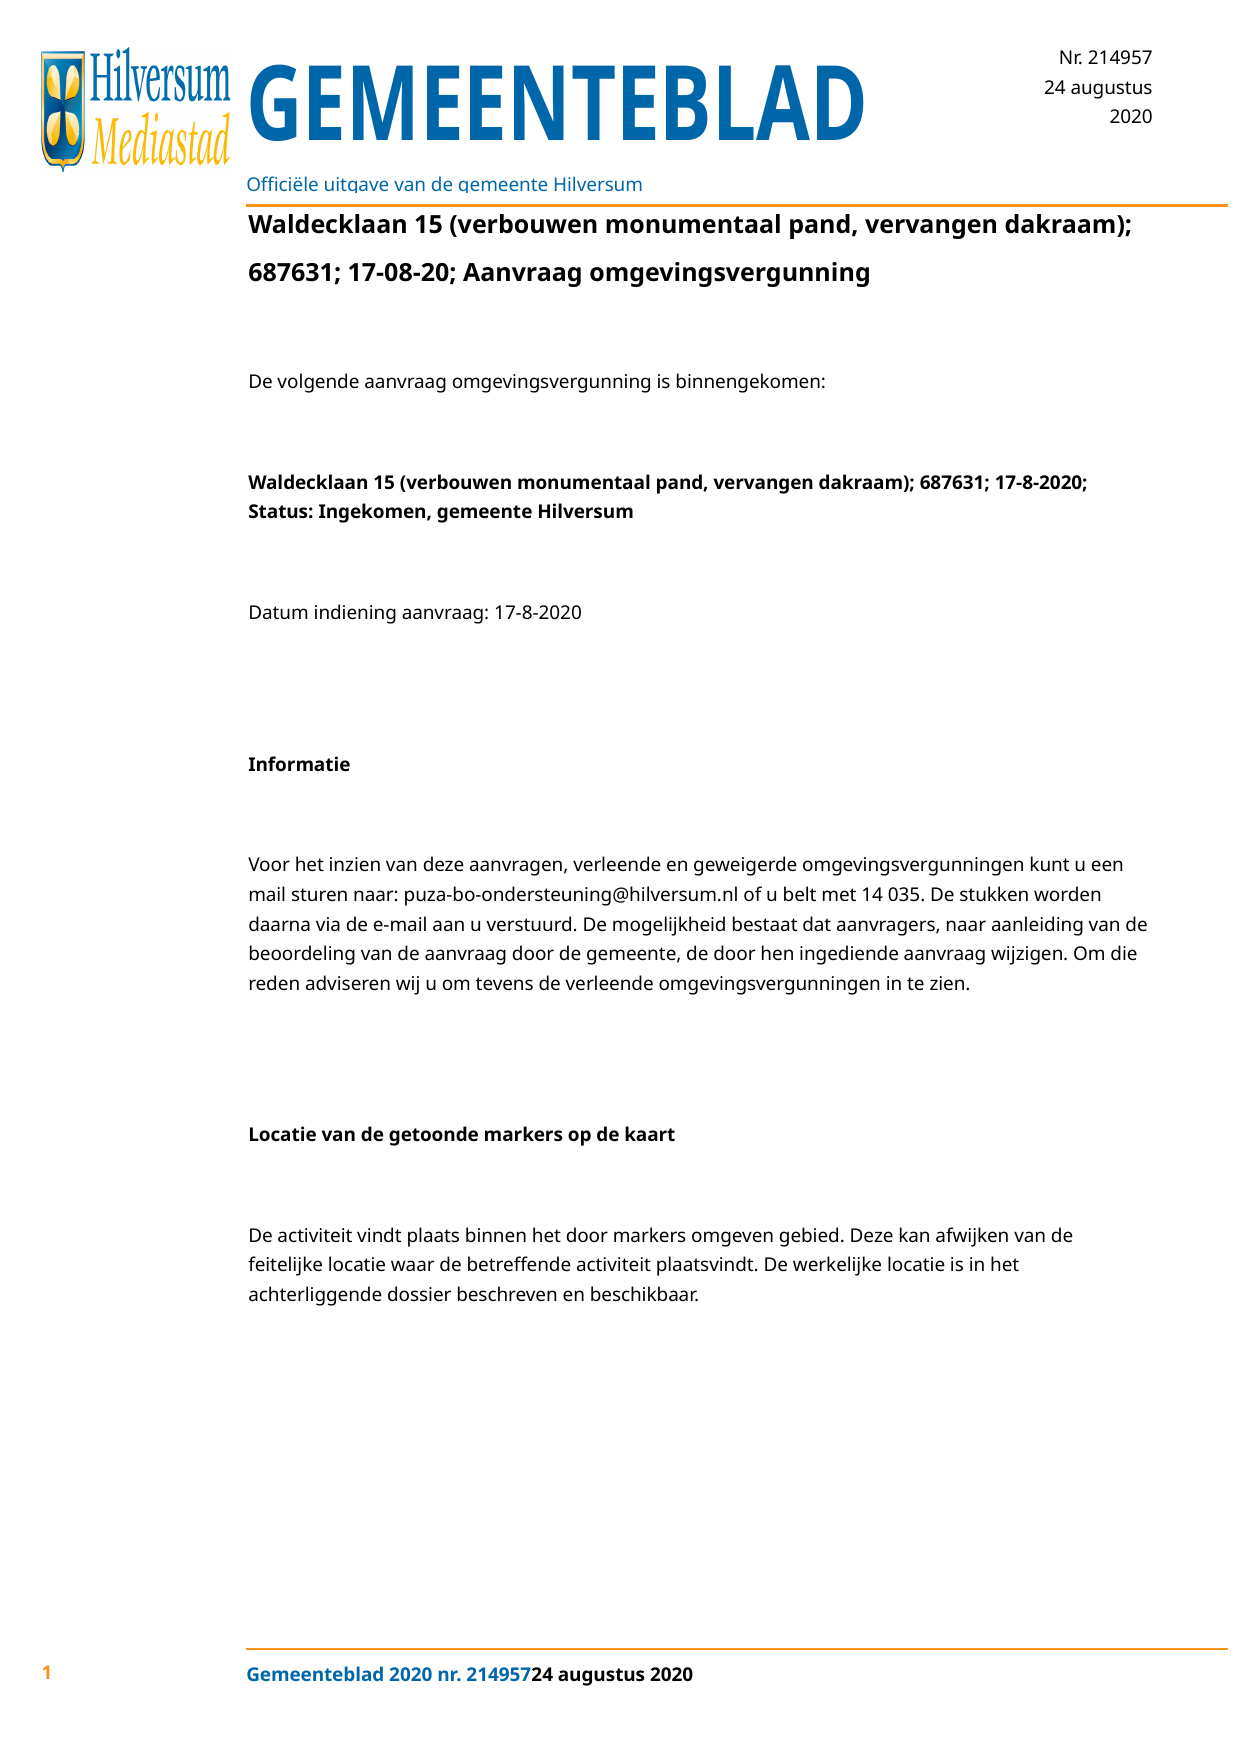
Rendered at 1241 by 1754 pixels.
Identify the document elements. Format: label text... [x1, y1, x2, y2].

text Locatie van de getoonde markers op de kaart [248, 1121, 1152, 1147]
text Voor het inzien van deze aanvragen, verleende en geweigerde omgevingsvergunningen kunt u een mail sturen naar: puza-bo-ondersteuning@hilversum.nl of u belt met 14 035. De stukken worden daarna via de e-mail aan u verstuurd. De mogelijkheid bestaat dat aanvragers, naar aanleiding van de beoordeling van de aanvraag door de gemeente, de door hen ingediende aanvraag wijzigen. Om die reden adviseren wij u om tevens de verleende omgevingsvergunningen in te zien. [248, 852, 1152, 996]
text De activiteit vindt plaats binnen het door markers omgeven gebied. Deze kan afwijken van de feitelijke locatie waar de betreffende activiteit plaatsvindt. De werkelijke locatie is in het achterliggende dossier beschreven en beschikbaar. [248, 1222, 1152, 1307]
text Datum indiening aanvraag: 17-8-2020 [248, 599, 1152, 625]
text Waldecklaan 15 (verbouwen monumentaal pand, vervangen dakraam); 687631; 17-8-2020; Status: Ingekomen, gemeente Hilversum [248, 469, 1152, 524]
picture [41, 47, 231, 172]
text Informatie [248, 751, 1152, 777]
text Waldecklaan 15 (verbouwen monumentaal pand, vervangen dakraam); 687631; 17-08-20; Aanvraag omgevingsvergunning [248, 207, 1152, 288]
text De volgende aanvraag omgevingsvergunning is binnengekomen: [248, 368, 1152, 394]
